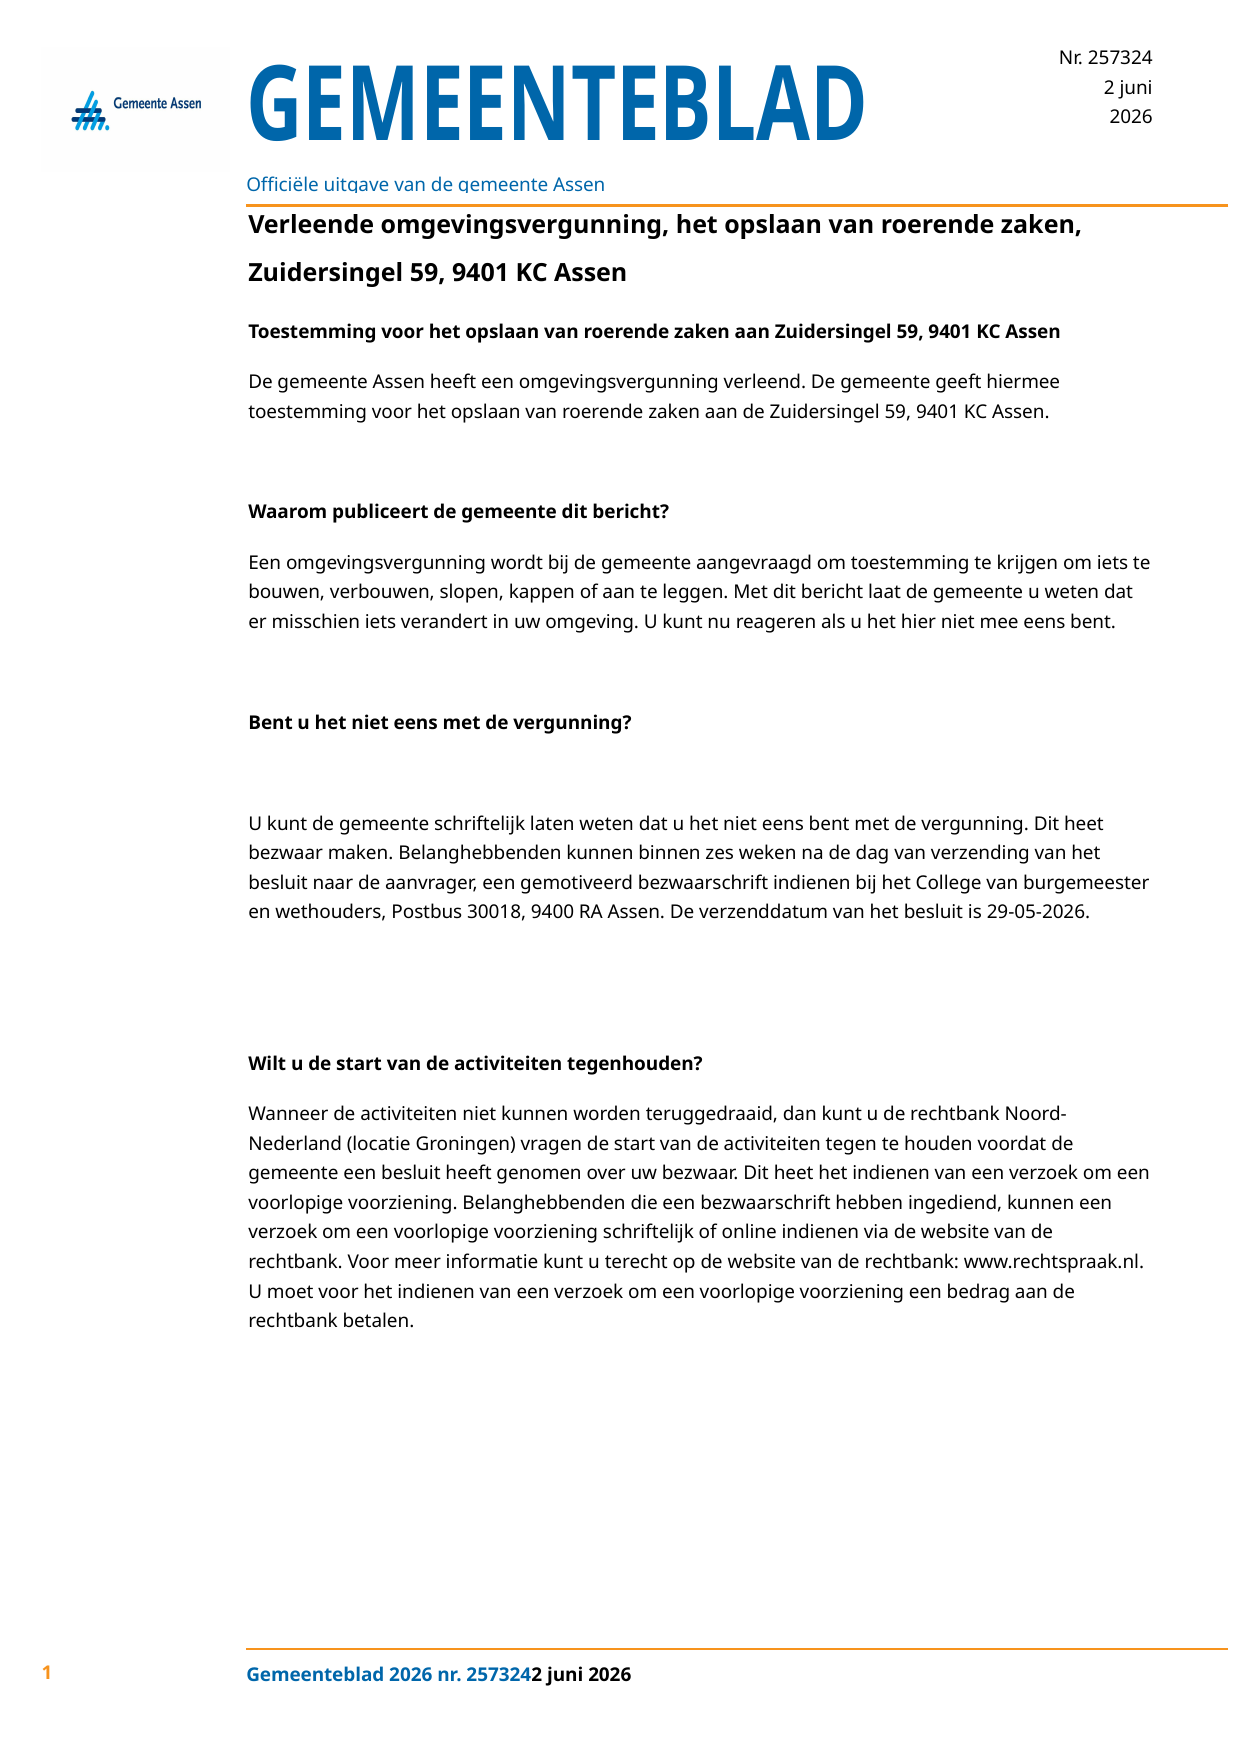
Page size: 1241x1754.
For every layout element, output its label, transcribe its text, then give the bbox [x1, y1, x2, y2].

text Verleende omgevingsvergunning, het opslaan van roerende zaken, Zuidersingel 59, 9401 KC Assen [248, 207, 1152, 288]
text Een omgevingsvergunning wordt bij de gemeente aangevraagd om toestemming te krijgen om iets te bouwen, verbouwen, slopen, kappen of aan te leggen. Met dit bericht laat de gemeente u weten dat er misschien iets verandert in uw omgeving. U kunt nu reageren als u het hier niet mee eens bent. [248, 549, 1152, 634]
text Wilt u de start van de activiteiten tegenhouden? [248, 1050, 1152, 1076]
text Toestemming voor het opslaan van roerende zaken aan Zuidersingel 59, 9401 KC Assen [248, 318, 1152, 344]
picture [41, 47, 231, 172]
text Bent u het niet eens met de vergunning? [248, 709, 1152, 735]
text Wanneer de activiteiten niet kunnen worden teruggedraaid, dan kunt u de rechtbank Noord-Nederland (locatie Groningen) vragen de start van de activiteiten tegen te houden voordat de gemeente een besluit heeft genomen over uw bezwaar. Dit heet het indienen van een verzoek om een voorlopige voorziening. Belanghebbenden die een bezwaarschrift hebben ingediend, kunnen een verzoek om een voorlopige voorziening schriftelijk of online indienen via de website van de rechtbank. Voor meer informatie kunt u terecht op de website van de rechtbank: www.rechtspraak.nl. U moet voor het indienen van een verzoek om een voorlopige voorziening een bedrag aan de rechtbank betalen. [248, 1100, 1152, 1333]
text Waarom publiceert de gemeente dit bericht? [248, 499, 1152, 524]
text De gemeente Assen heeft een omgevingsvergunning verleend. De gemeente geeft hiermee toestemming voor het opslaan van roerende zaken aan de Zuidersingel 59, 9401 KC Assen. [248, 368, 1152, 424]
text U kunt de gemeente schriftelijk laten weten dat u het niet eens bent met de vergunning. Dit heet bezwaar maken. Belanghebbenden kunnen binnen zes weken na de dag van verzending van het besluit naar de aanvrager, een gemotiveerd bezwaarschrift indienen bij het College van burgemeester en wethouders, Postbus 30018, 9400 RA Assen. De verzenddatum van het besluit is 29-05-2026. [248, 810, 1152, 924]
